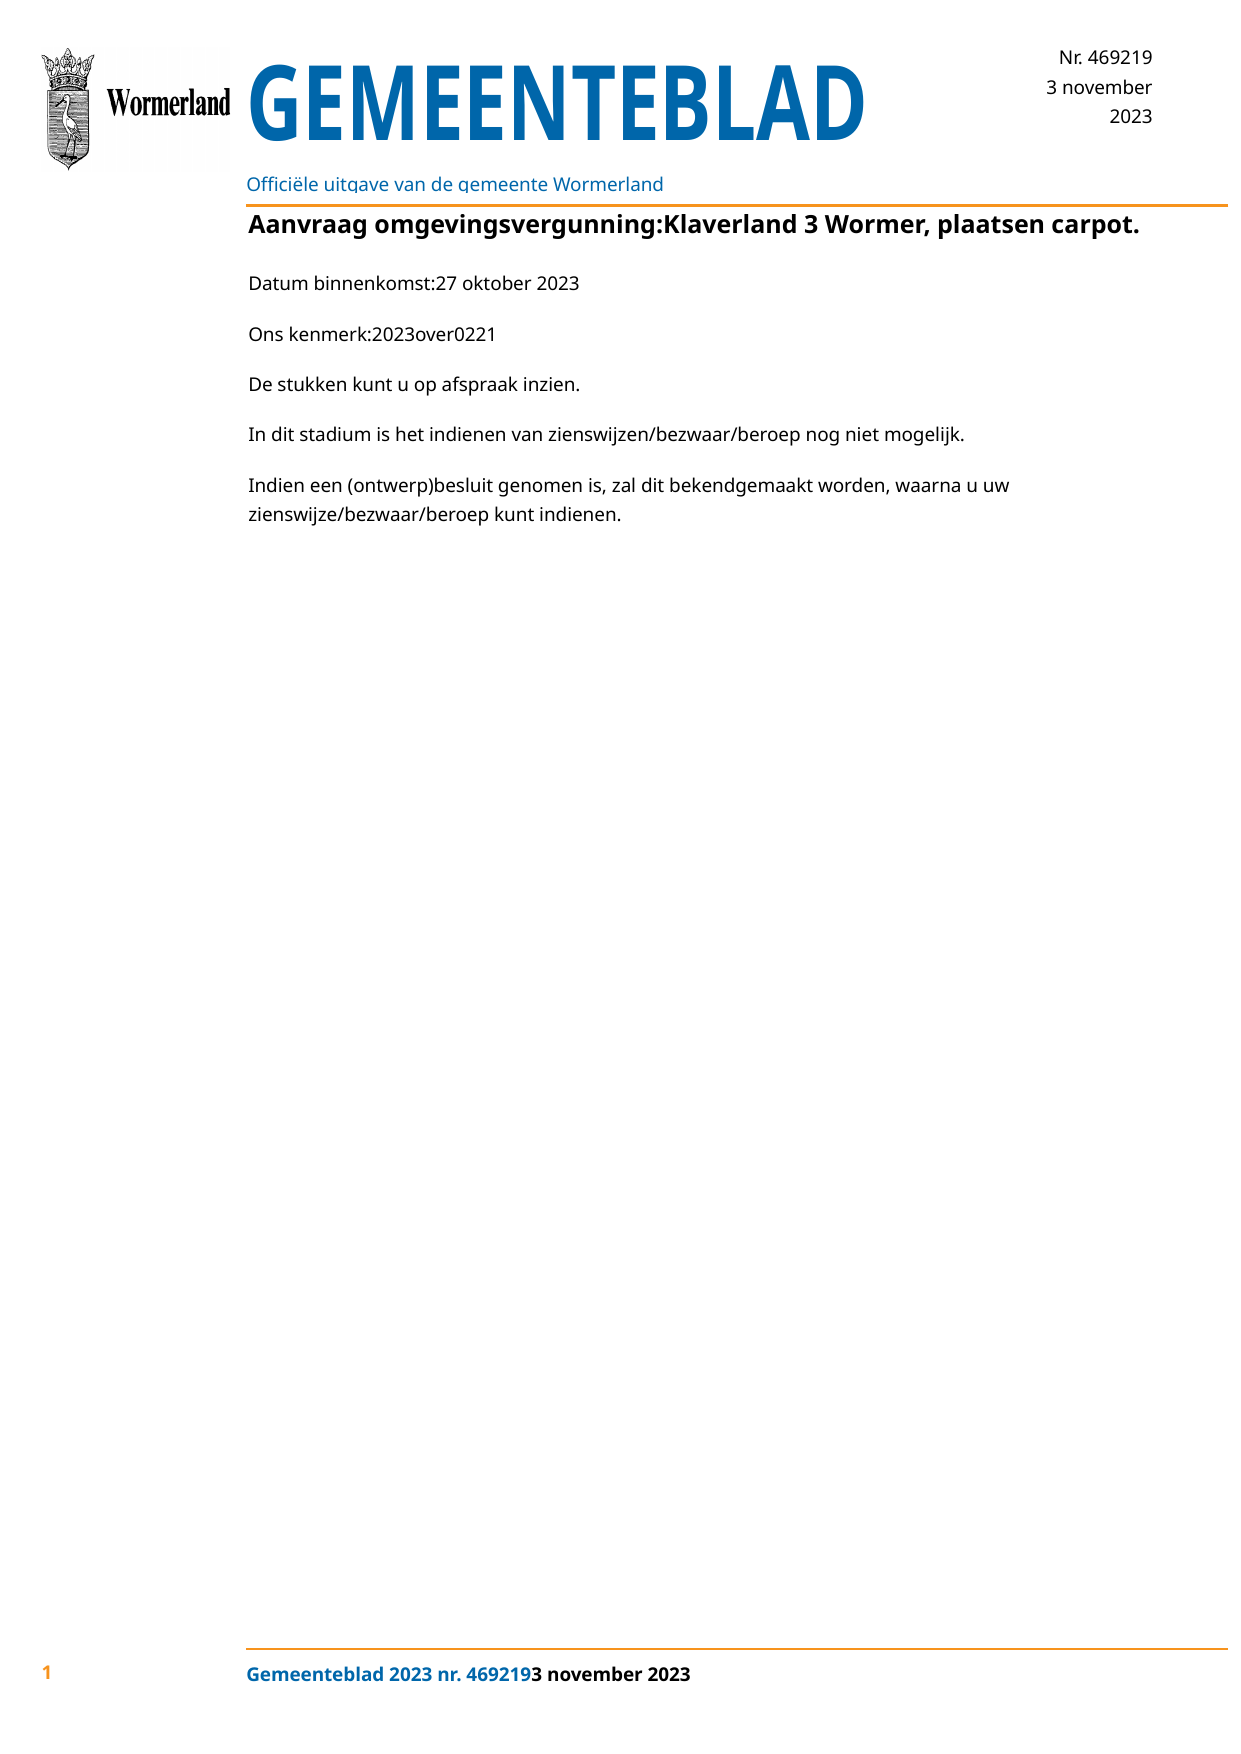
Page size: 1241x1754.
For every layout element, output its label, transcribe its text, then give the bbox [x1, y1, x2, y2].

text Indien een (ontwerp)besluit genomen is, zal dit bekendgemaakt worden, waarna u uw zienswijze/bezwaar/beroep kunt indienen. [248, 472, 1152, 527]
text De stukken kunt u op afspraak inzien. [248, 371, 1152, 397]
text Ons kenmerk:2023over0221 [248, 321, 1152, 346]
text In dit stadium is het indienen van zienswijzen/bezwaar/beroep nog niet mogelijk. [248, 422, 1152, 447]
picture [41, 47, 231, 172]
text Aanvraag omgevingsvergunning:Klaverland 3 Wormer, plaatsen carpot. [248, 207, 1152, 241]
text Datum binnenkomst:27 oktober 2023 [248, 270, 1152, 296]
